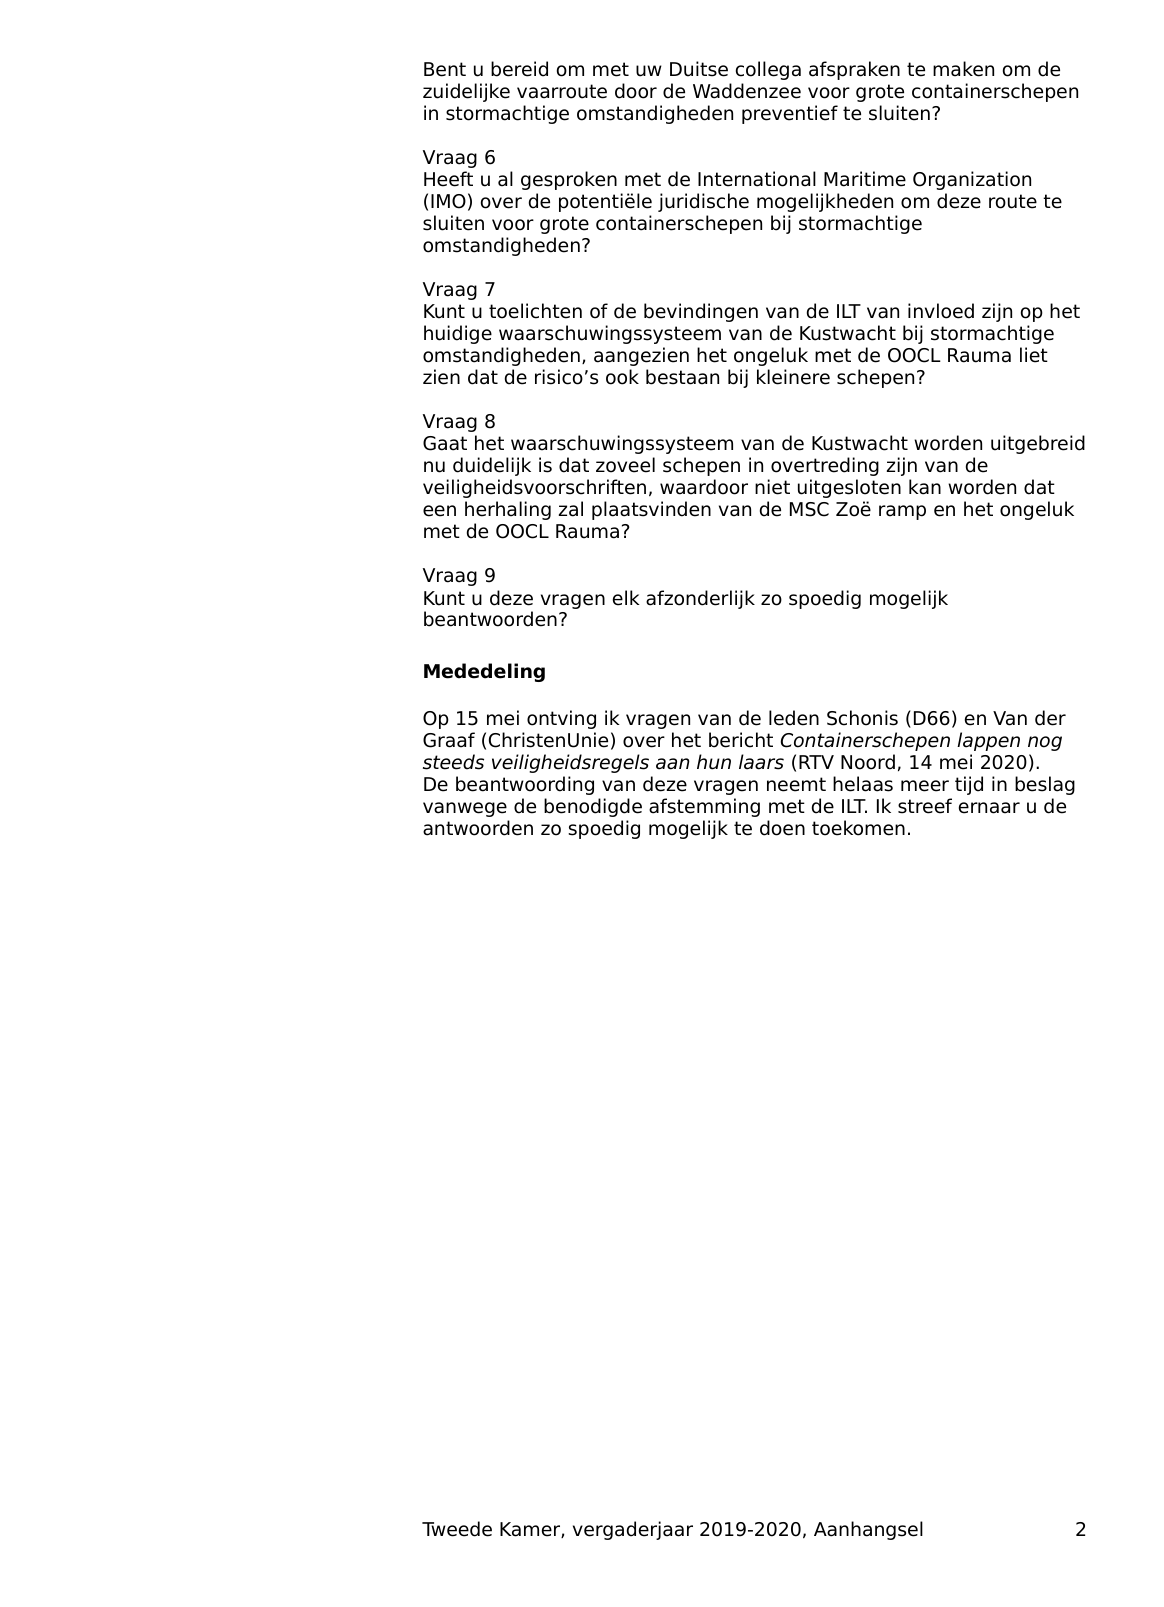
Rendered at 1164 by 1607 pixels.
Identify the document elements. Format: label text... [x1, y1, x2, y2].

text Kunt u deze vragen elk afzonderlijk zo spoedig mogelijk beantwoorden? [422, 587, 1087, 631]
text Vraag 8 [422, 411, 1087, 433]
text Gaat het waarschuwingssysteem van de Kustwacht worden uitgebreid nu duidelijk is dat zoveel schepen in overtreding zijn van de veiligheidsvoorschriften, waardoor niet uitgesloten kan worden dat een herhaling zal plaatsvinden van de MSC Zoë ramp en het ongeluk met de OOCL Rauma? [422, 433, 1087, 543]
text De beantwoording van deze vragen neemt helaas meer tijd in beslag vanwege de benodigde afstemming met de ILT. Ik streef ernaar u de antwoorden zo spoedig mogelijk te doen toekomen. [422, 774, 1087, 840]
text Vraag 9 [422, 565, 1087, 587]
text Op 15 mei ontving ik vragen van de leden Schonis (D66) en Van der Graaf (ChristenUnie) over het bericht Containerschepen lappen nog steeds veiligheidsregels aan hun laars (RTV Noord, 14 mei 2020). [422, 708, 1087, 774]
text Bent u bereid om met uw Duitse collega afspraken te maken om de zuidelijke vaarroute door de Waddenzee voor grote containerschepen in stormachtige omstandigheden preventief te sluiten? [422, 59, 1087, 125]
text Vraag 7 [422, 279, 1087, 301]
subtitle Mededeling [422, 661, 1087, 683]
text Heeft u al gesproken met de International Maritime Organization (IMO) over de potentiële juridische mogelijkheden om deze route te sluiten voor grote containerschepen bij stormachtige omstandigheden? [422, 169, 1087, 257]
text Vraag 6 [422, 147, 1087, 169]
text Kunt u toelichten of de bevindingen van de ILT van invloed zijn op het huidige waarschuwingssysteem van de Kustwacht bij stormachtige omstandigheden, aangezien het ongeluk met de OOCL Rauma liet zien dat de risico’s ook bestaan bij kleinere schepen? [422, 301, 1087, 389]
